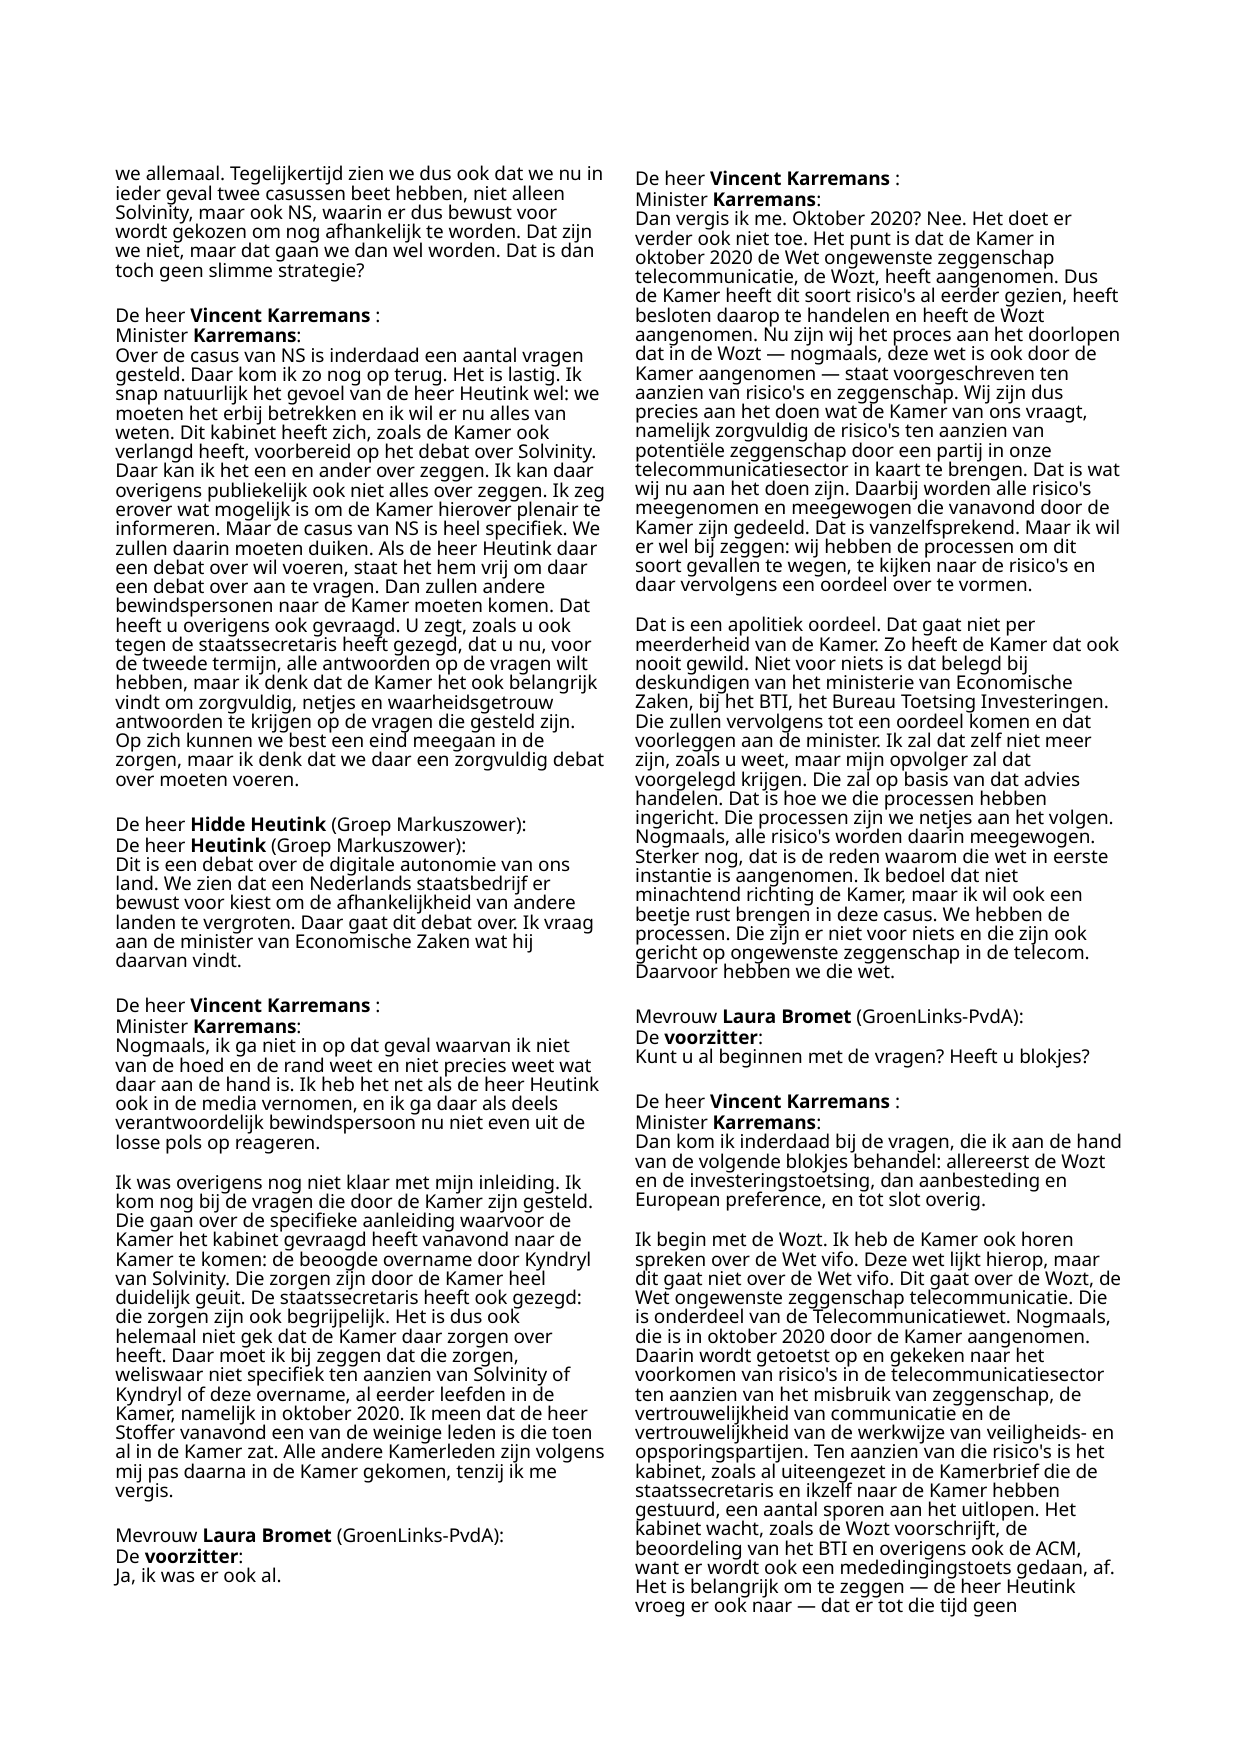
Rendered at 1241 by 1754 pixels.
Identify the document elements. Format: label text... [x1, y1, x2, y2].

text De heer Vincent Karremans : [115, 992, 605, 1018]
text Minister Karremans: [635, 1114, 1125, 1133]
text De heer Vincent Karremans : [635, 1088, 1125, 1114]
text De voorzitter: [115, 1548, 605, 1567]
text Minister Karremans: [115, 327, 605, 347]
text Mevrouw Laura Bromet (GroenLinks-PvdA): [635, 1003, 1125, 1029]
text Dan vergis ik me. Oktober 2020? Nee. Het doet er verder ook niet toe. Het punt is dat de Kamer in oktober 2020 de Wet ongewenste zeggenschap telecommunicatie, de Wozt, heeft aangenomen. Dus de Kamer heeft dit soort risico's al eerder gezien, heeft besloten daarop te handelen en heeft de Wozt aangenomen. Nu zijn wij het proces aan het doorlopen dat in de Wozt — nogmaals, deze wet is ook door de Kamer aangenomen — staat voorgeschreven ten aanzien van risico's en zeggenschap. Wij zijn dus precies aan het doen wat de Kamer van ons vraagt, namelijk zorgvuldig de risico's ten aanzien van potentiële zeggenschap door een partij in onze telecommunicatiesector in kaart te brengen. Dat is wat wij nu aan het doen zijn. Daarbij worden alle risico's meegenomen en meegewogen die vanavond door de Kamer zijn gedeeld. Dat is vanzelfsprekend. Maar ik wil er wel bij zeggen: wij hebben de processen om dit soort gevallen te wegen, te kijken naar de risico's en daar vervolgens een oordeel over te vormen. [635, 210, 1125, 596]
text Ik was overigens nog niet klaar met mijn inleiding. Ik kom nog bij de vragen die door de Kamer zijn gesteld. Die gaan over de specifieke aanleiding waarvoor de Kamer het kabinet gevraagd heeft vanavond naar de Kamer te komen: de beoogde overname door Kyndryl van Solvinity. Die zorgen zijn door de Kamer heel duidelijk geuit. De staatssecretaris heeft ook gezegd: die zorgen zijn ook begrijpelijk. Het is dus ook helemaal niet gek dat de Kamer daar zorgen over heeft. Daar moet ik bij zeggen dat die zorgen, weliswaar niet specifiek ten aanzien van Solvinity of Kyndryl of deze overname, al eerder leefden in de Kamer, namelijk in oktober 2020. Ik meen dat de heer Stoffer vanavond een van de weinige leden is die toen al in de Kamer zat. Alle andere Kamerleden zijn volgens mij pas daarna in de Kamer gekomen, tenzij ik me vergis. [115, 1174, 605, 1501]
text Minister Karremans: [115, 1018, 605, 1037]
text De heer Heutink (Groep Markuszower): [115, 837, 605, 856]
text Ik begin met de Wozt. Ik heb de Kamer ook horen spreken over de Wet vifo. Deze wet lijkt hierop, maar dit gaat niet over de Wet vifo. Dit gaat over de Wozt, de Wet ongewenste zeggenschap telecommunicatie. Die is onderdeel van de Telecommunicatiewet. Nogmaals, die is in oktober 2020 door de Kamer aangenomen. Daarin wordt getoetst op en gekeken naar het voorkomen van risico's in de telecommunicatiesector ten aanzien van het misbruik van zeggenschap, de vertrouwelijkheid van communicatie en de vertrouwelijkheid van de werkwijze van veiligheids- en opsporingspartijen. Ten aanzien van die risico's is het kabinet, zoals al uiteengezet in de Kamerbrief die de staatssecretaris en ikzelf naar de Kamer hebben gestuurd, een aantal sporen aan het uitlopen. Het kabinet wacht, zoals de Wozt voorschrijft, de beoordeling van het BTI en overigens ook de ACM, want er wordt ook een mededingingstoets gedaan, af. Het is belangrijk om te zeggen — de heer Heutink vroeg er ook naar — dat er tot die tijd geen [635, 1231, 1125, 1617]
text De heer Vincent Karremans : [635, 165, 1125, 191]
text Minister Karremans: [635, 191, 1125, 210]
text Dit is een debat over de digitale autonomie van ons land. We zien dat een Nederlands staatsbedrijf er bewust voor kiest om de afhankelijkheid van andere landen te vergroten. Daar gaat dit debat over. Ik vraag aan de minister van Economische Zaken wat hij daarvan vindt. [115, 856, 605, 971]
text Kunt u al beginnen met de vragen? Heeft u blokjes? [635, 1048, 1125, 1068]
text Dan kom ik inderdaad bij de vragen, die ik aan de hand van de volgende blokjes behandel: allereerst de Wozt en de investeringstoetsing, dan aanbesteding en European preference, en tot slot overig. [635, 1133, 1125, 1211]
text De heer Vincent Karremans : [115, 302, 605, 327]
text De voorzitter: [635, 1029, 1125, 1048]
text Over de casus van NS is inderdaad een aantal vragen gesteld. Daar kom ik zo nog op terug. Het is lastig. Ik snap natuurlijk het gevoel van de heer Heutink wel: we moeten het erbij betrekken en ik wil er nu alles van weten. Dit kabinet heeft zich, zoals de Kamer ook verlangd heeft, voorbereid op het debat over Solvinity. Daar kan ik het een en ander over zeggen. Ik kan daar overigens publiekelijk ook niet alles over zeggen. Ik zeg erover wat mogelijk is om de Kamer hierover plenair te informeren. Maar de casus van NS is heel specifiek. We zullen daarin moeten duiken. Als de heer Heutink daar een debat over wil voeren, staat het hem vrij om daar een debat over aan te vragen. Dan zullen andere bewindspersonen naar de Kamer moeten komen. Dat heeft u overigens ook gevraagd. U zegt, zoals u ook tegen de staatssecretaris heeft gezegd, dat u nu, voor de tweede termijn, alle antwoorden op de vragen wilt hebben, maar ik denk dat de Kamer het ook belangrijk vindt om zorgvuldig, netjes en waarheidsgetrouw antwoorden te krijgen op de vragen die gesteld zijn. Op zich kunnen we best een eind meegaan in de zorgen, maar ik denk dat we daar een zorgvuldig debat over moeten voeren. [115, 347, 605, 790]
text Nogmaals, ik ga niet in op dat geval waarvan ik niet van de hoed en de rand weet en niet precies weet wat daar aan de hand is. Ik heb het net als de heer Heutink ook in de media vernomen, en ik ga daar als deels verantwoordelijk bewindspersoon nu niet even uit de losse pols op reageren. [115, 1037, 605, 1153]
text Dat is een apolitiek oordeel. Dat gaat niet per meerderheid van de Kamer. Zo heeft de Kamer dat ook nooit gewild. Niet voor niets is dat belegd bij deskundigen van het ministerie van Economische Zaken, bij het BTI, het Bureau Toetsing Investeringen. Die zullen vervolgens tot een oordeel komen en dat voorleggen aan de minister. Ik zal dat zelf niet meer zijn, zoals u weet, maar mijn opvolger zal dat voorgelegd krijgen. Die zal op basis van dat advies handelen. Dat is hoe we die processen hebben ingericht. Die processen zijn we netjes aan het volgen. Nogmaals, alle risico's worden daarin meegewogen. Sterker nog, dat is de reden waarom die wet in eerste instantie is aangenomen. Ik bedoel dat niet minachtend richting de Kamer, maar ik wil ook een beetje rust brengen in deze casus. We hebben de processen. Die zijn er niet voor niets en die zijn ook gericht op ongewenste zeggenschap in de telecom. Daarvoor hebben we die wet. [635, 616, 1125, 983]
text we allemaal. Tegelijkertijd zien we dus ook dat we nu in ieder geval twee casussen beet hebben, niet alleen Solvinity, maar ook NS, waarin er dus bewust voor wordt gekozen om nog afhankelijk te worden. Dat zijn we niet, maar dat gaan we dan wel worden. Dat is dan toch geen slimme strategie? [115, 165, 605, 281]
text De heer Hidde Heutink (Groep Markuszower): [115, 811, 605, 837]
text Ja, ik was er ook al. [115, 1567, 605, 1586]
text Mevrouw Laura Bromet (GroenLinks-PvdA): [115, 1522, 605, 1548]
